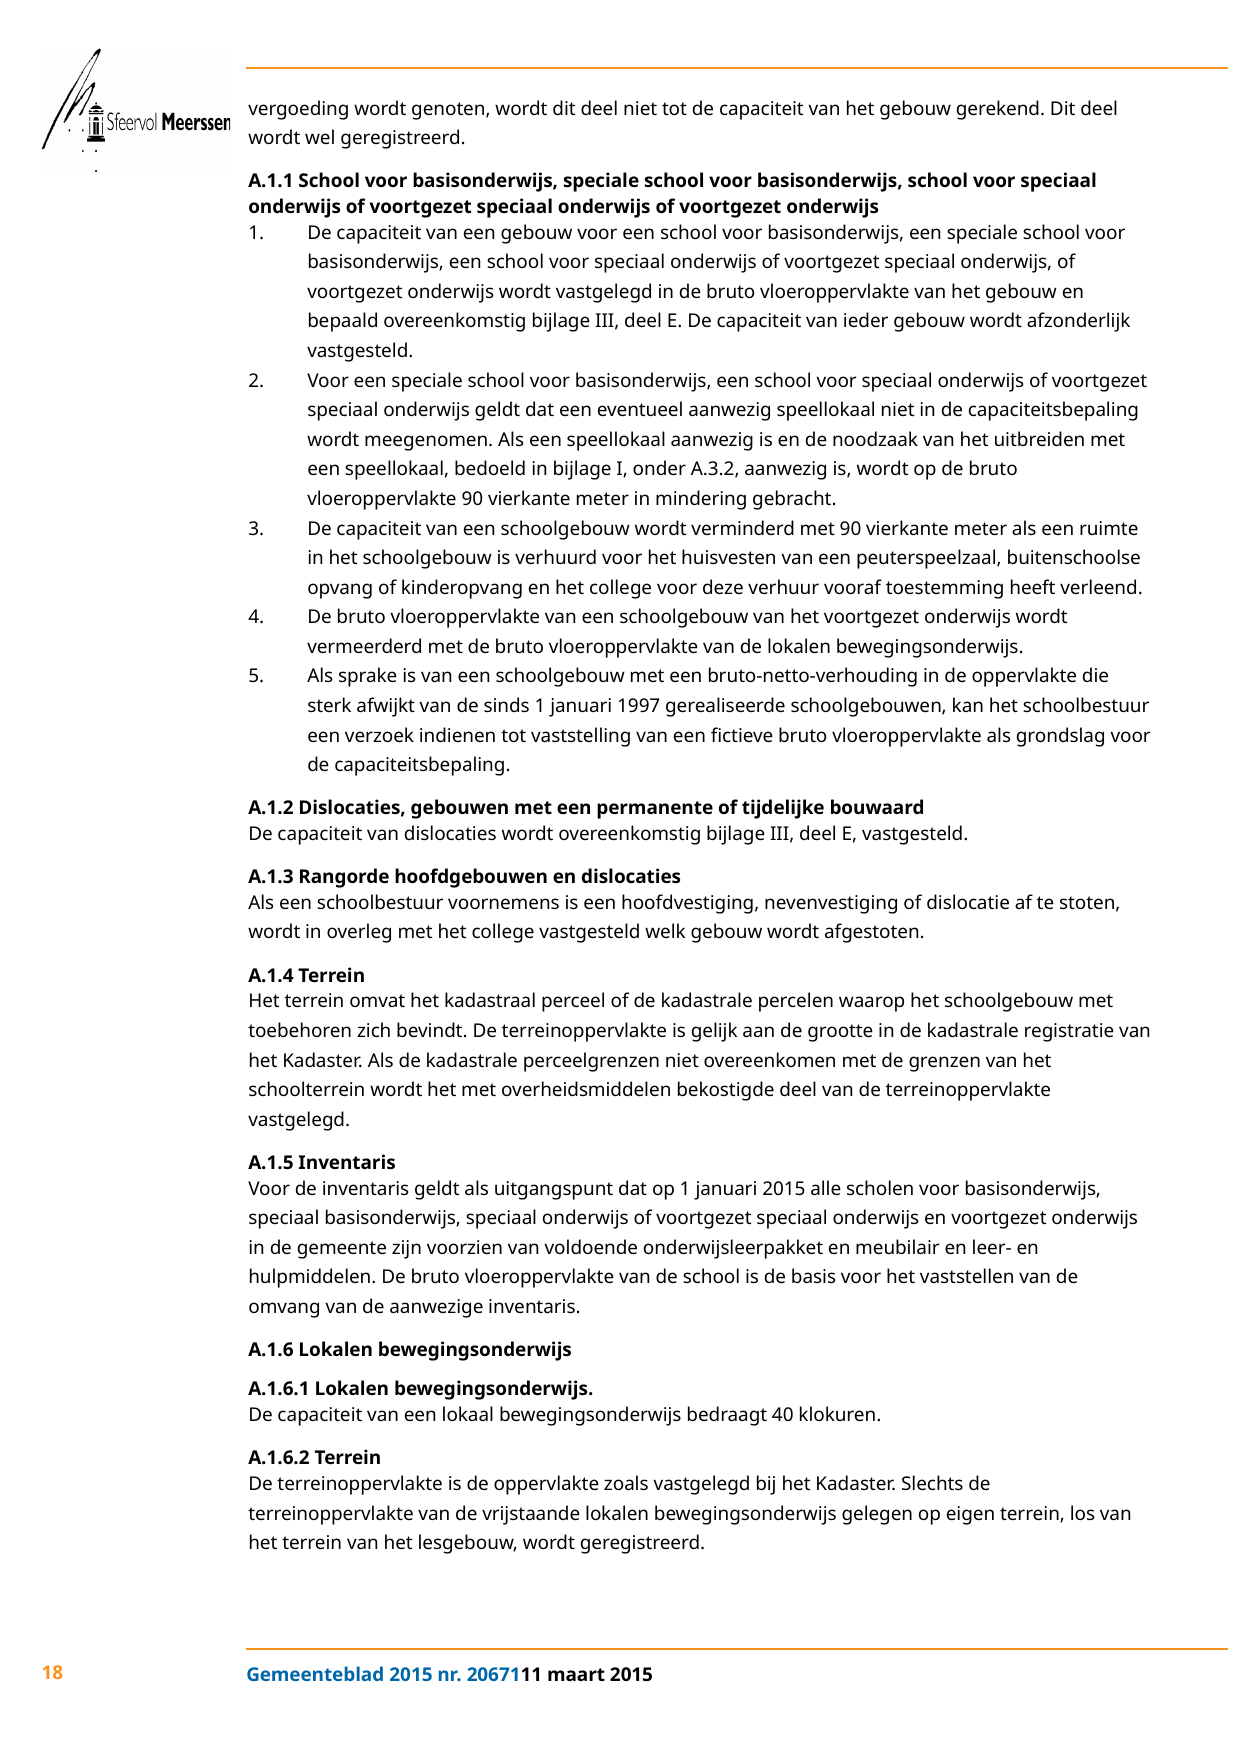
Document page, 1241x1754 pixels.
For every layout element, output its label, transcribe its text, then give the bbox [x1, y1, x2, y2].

list De bruto vloeroppervlakte van een schoolgebouw van het voortgezet onderwijs wordt vermeerderd met de bruto vloeroppervlakte van de lokalen bewegingsonderwijs. [248, 603, 1152, 659]
list Als sprake is van een schoolgebouw met een bruto-netto-verhouding in de oppervlakte die sterk afwijkt van de sinds 1 januari 1997 gerealiseerde schoolgebouwen, kan het schoolbestuur een verzoek indienen tot vaststelling van een fictieve bruto vloeroppervlakte als grondslag voor de capaciteitsbepaling. [248, 663, 1152, 777]
list Voor een speciale school voor basisonderwijs, een school voor speciaal onderwijs of voortgezet speciaal onderwijs geldt dat een eventueel aanwezig speellokaal niet in de capaciteitsbepaling wordt meegenomen. Als een speellokaal aanwezig is en de noodzaak van het uitbreiden met een speellokaal, bedoeld in bijlage I, onder A.3.2, aanwezig is, wordt op de bruto vloeroppervlakte 90 vierkante meter in mindering gebracht. [248, 367, 1152, 511]
text Het terrein omvat het kadastraal perceel of de kadastrale percelen waarop het schoolgebouw met toebehoren zich bevindt. De terreinoppervlakte is gelijk aan de grootte in de kadastrale registratie van het Kadaster. Als de kadastrale perceelgrenzen niet overeenkomen met de grenzen van het schoolterrein wordt het met overheidsmiddelen bekostigde deel van de terreinoppervlakte vastgelegd. [248, 988, 1152, 1132]
text A.1.6 Lokalen bewegingsonderwijs [248, 1336, 1152, 1362]
text A.1.1 School voor basisonderwijs, speciale school voor basisonderwijs, school voor speciaal onderwijs of voortgezet speciaal onderwijs of voortgezet onderwijs [248, 167, 1152, 219]
list De capaciteit van een gebouw voor een school voor basisonderwijs, een speciale school voor basisonderwijs, een school voor speciaal onderwijs of voortgezet speciaal onderwijs, of voortgezet onderwijs wordt vastgelegd in de bruto vloeroppervlakte van het gebouw en bepaald overeenkomstig bijlage III, deel E. De capaciteit van ieder gebouw wordt afzonderlijk vastgesteld. [248, 219, 1152, 363]
text De capaciteit van een lokaal bewegingsonderwijs bedraagt 40 klokuren. [248, 1401, 1152, 1427]
text vergoeding wordt genoten, wordt dit deel niet tot de capaciteit van het gebouw gerekend. Dit deel wordt wel geregistreerd. [248, 95, 1152, 150]
text Voor de inventaris geldt als uitgangspunt dat op 1 januari 2015 alle scholen voor basisonderwijs, speciaal basisonderwijs, speciaal onderwijs of voortgezet speciaal onderwijs en voortgezet onderwijs in de gemeente zijn voorzien van voldoende onderwijsleerpakket en meubilair en leer- en hulpmiddelen. De bruto vloeroppervlakte van de school is de basis voor het vaststellen van de omvang van de aanwezige inventaris. [248, 1175, 1152, 1319]
text A.1.6.2 Terrein [248, 1444, 1152, 1470]
text A.1.6.1 Lokalen bewegingsonderwijs. [248, 1376, 1152, 1401]
text Als een schoolbestuur voornemens is een hoofdvestiging, nevenvestiging of dislocatie af te stoten, wordt in overleg met het college vastgesteld welk gebouw wordt afgestoten. [248, 889, 1152, 944]
text De capaciteit van dislocaties wordt overeenkomstig bijlage III, deel E, vastgesteld. [248, 820, 1152, 846]
list De capaciteit van een schoolgebouw wordt verminderd met 90 vierkante meter als een ruimte in het schoolgebouw is verhuurd voor het huisvesten van een peuterspeelzaal, buitenschoolse opvang of kinderopvang en het college voor deze verhuur vooraf toestemming heeft verleend. [248, 515, 1152, 600]
text De terreinoppervlakte is de oppervlakte zoals vastgelegd bij het Kadaster. Slechts de terreinoppervlakte van de vrijstaande lokalen bewegingsonderwijs gelegen op eigen terrein, los van het terrein van het lesgebouw, wordt geregistreerd. [248, 1470, 1152, 1555]
text A.1.2 Dislocaties, gebouwen met een permanente of tijdelijke bouwaard [248, 794, 1152, 820]
text A.1.4 Terrein [248, 962, 1152, 988]
text A.1.5 Inventaris [248, 1149, 1152, 1175]
text A.1.3 Rangorde hoofdgebouwen en dislocaties [248, 863, 1152, 889]
picture [41, 47, 231, 172]
